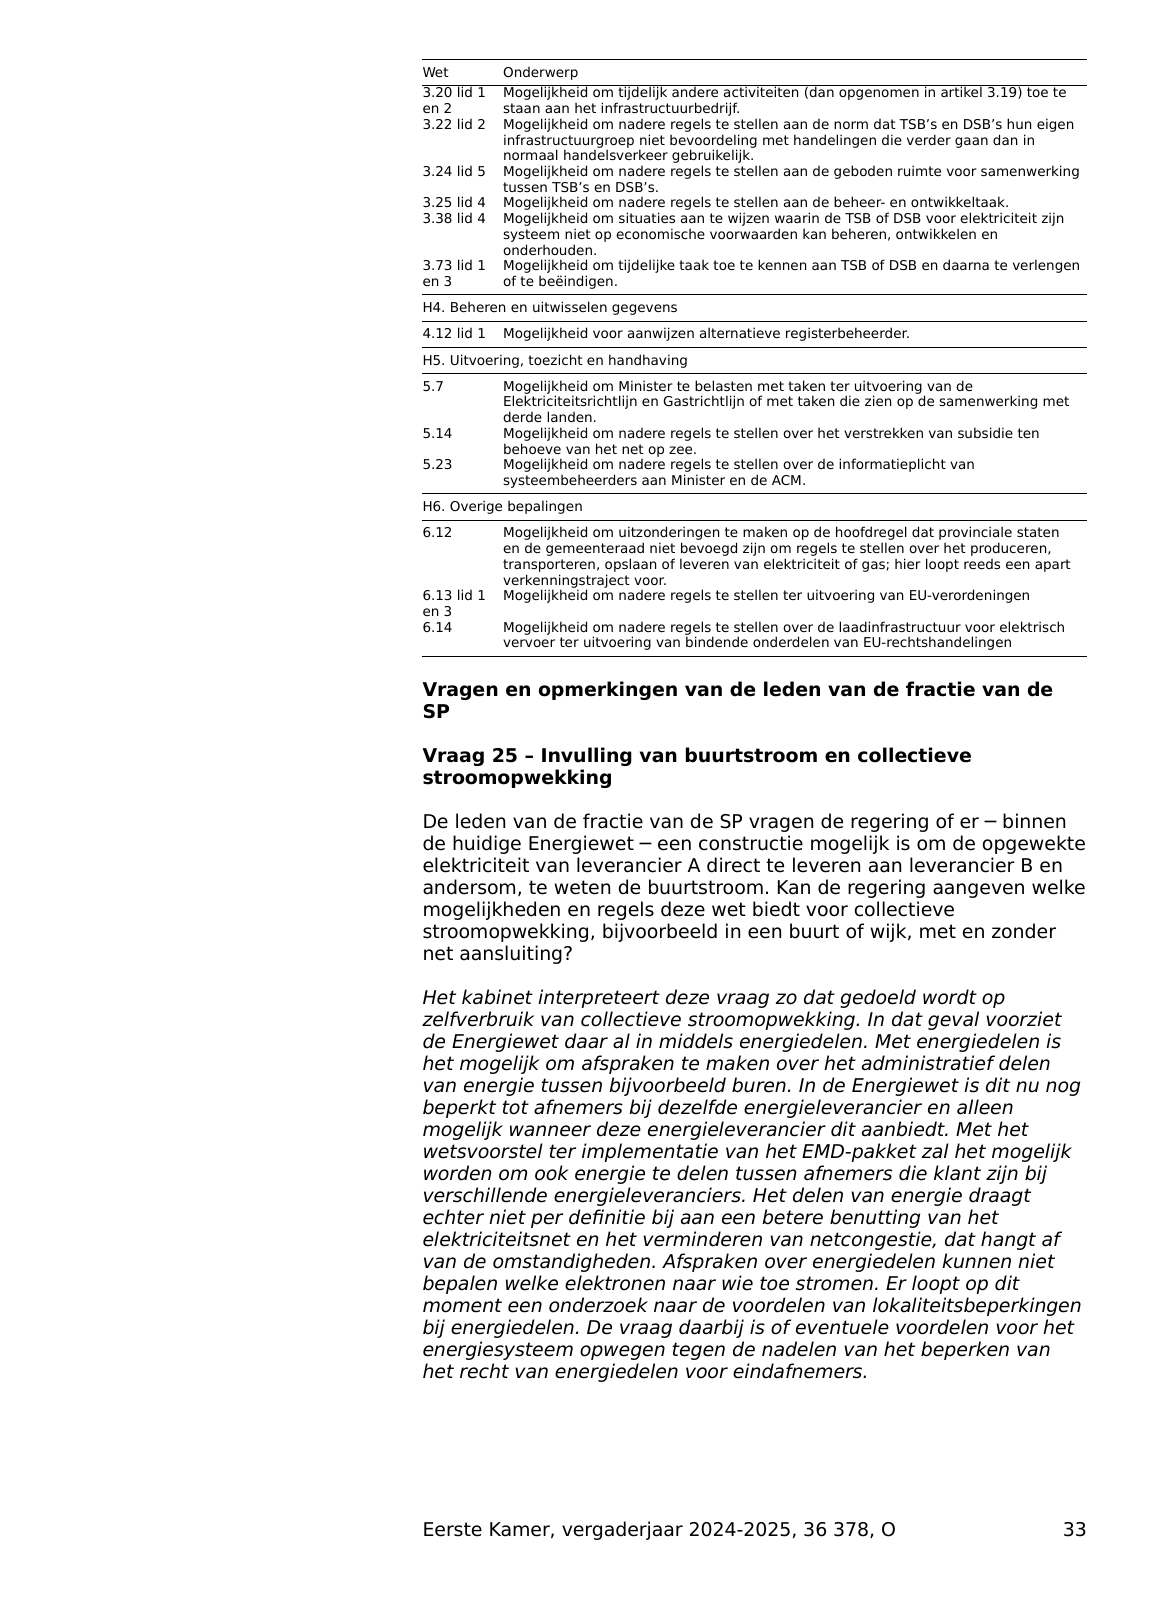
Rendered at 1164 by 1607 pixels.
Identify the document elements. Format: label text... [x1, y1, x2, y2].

subtitle Vraag 25 – Invulling van buurtstroom en collectieve stroomopwekking [422, 745, 1087, 789]
table_cell 3.20 lid 1 en 2 [422, 86, 497, 117]
table_cell 6.13 lid 1 en 3 [422, 588, 497, 619]
table_cell 3.25 lid 4 [422, 195, 497, 211]
table_cell Mogelijkheid om nadere regels te stellen over de informatieplicht van systeembeheerders aan Minister en de ACM. [497, 457, 1087, 493]
table_cell H6. Overige bepalingen [422, 494, 1087, 519]
table_cell Mogelijkheid om nadere regels te stellen over het verstrekken van subsidie ten behoeve van het net op zee. [497, 426, 1087, 457]
table_cell Mogelijkheid om nadere regels te stellen aan de norm dat TSB’s en DSB’s hun eigen infrastructuurgroep niet bevoordeling met handelingen die verder gaan dan in normaal handelsverkeer gebruikelijk. [497, 117, 1087, 164]
text Het kabinet interpreteert deze vraag zo dat gedoeld wordt op zelfverbruik van collectieve stroomopwekking. In dat geval voorziet de Energiewet daar al in middels energiedelen. Met energiedelen is het mogelijk om afspraken te maken over het administratief delen van energie tussen bijvoorbeeld buren. In de Energiewet is dit nu nog beperkt tot afnemers bij dezelfde energieleverancier en alleen mogelijk wanneer deze energieleverancier dit aanbiedt. Met het wetsvoorstel ter implementatie van het EMD-pakket zal het mogelijk worden om ook energie te delen tussen afnemers die klant zijn bij verschillende energieleveranciers. Het delen van energie draagt echter niet per definitie bij aan een betere benutting van het elektriciteitsnet en het verminderen van netcongestie, dat hangt af van de omstandigheden. Afspraken over energiedelen kunnen niet bepalen welke elektronen naar wie toe stromen. Er loopt op dit moment een onderzoek naar de voordelen van lokaliteitsbeperkingen bij energiedelen. De vraag daarbij is of eventuele voordelen voor het energiesysteem opwegen tegen de nadelen van het beperken van het recht van energiedelen voor eindafnemers. [422, 987, 1087, 1383]
table_cell 3.24 lid 5 [422, 164, 497, 195]
table_cell 5.23 [422, 457, 497, 493]
table_cell Mogelijkheid om situaties aan te wijzen waarin de TSB of DSB voor elektriciteit zijn systeem niet op economische voorwaarden kan beheren, ontwikkelen en onderhouden. [497, 211, 1087, 258]
text De leden van de fractie van de SP vragen de regering of er ─ binnen de huidige Energiewet ─ een constructie mogelijk is om de opgewekte elektriciteit van leverancier A direct te leveren aan leverancier B en andersom, te weten de buurtstroom. Kan de regering aangeven welke mogelijkheden en regels deze wet biedt voor collectieve stroomopwekking, bijvoorbeeld in een buurt of wijk, met en zonder net aansluiting? [422, 811, 1087, 965]
table_cell Mogelijkheid om nadere regels te stellen aan de geboden ruimte voor samenwerking tussen TSB’s en DSB’s. [497, 164, 1087, 195]
table_cell Mogelijkheid om Minister te belasten met taken ter uitvoering van de Elektriciteitsrichtlijn en Gastrichtlijn of met taken die zien op de samenwerking met derde landen. [497, 374, 1087, 426]
table_header Wet [422, 60, 497, 85]
table_cell Mogelijkheid voor aanwijzen alternatieve registerbeheerder. [497, 322, 1087, 347]
table_cell 3.22 lid 2 [422, 117, 497, 164]
table_cell Mogelijkheid om nadere regels te stellen over de laadinfrastructuur voor elektrisch vervoer ter uitvoering van bindende onderdelen van EU-rechtshandelingen [497, 620, 1087, 656]
table_cell 6.12 [422, 521, 497, 588]
table_cell Mogelijkheid om nadere regels te stellen aan de beheer- en ontwikkeltaak. [497, 195, 1087, 211]
table_cell H5. Uitvoering, toezicht en handhaving [422, 348, 1087, 373]
table_cell 5.7 [422, 374, 497, 426]
table_cell 6.14 [422, 620, 497, 656]
table_cell Mogelijkheid om nadere regels te stellen ter uitvoering van EU-verordeningen [497, 588, 1087, 619]
table_cell 3.73 lid 1 en 3 [422, 258, 497, 294]
table_cell H4. Beheren en uitwisselen gegevens [422, 295, 1087, 321]
table_cell Mogelijkheid om uitzonderingen te maken op de hoofdregel dat provinciale staten en de gemeenteraad niet bevoegd zijn om regels te stellen over het produceren, transporteren, opslaan of leveren van elektriciteit of gas; hier loopt reeds een apart verkenningstraject voor. [497, 521, 1087, 588]
table_cell Mogelijkheid om tijdelijk andere activiteiten (dan opgenomen in artikel 3.19) toe te staan aan het infrastructuurbedrijf. [497, 86, 1087, 117]
table_cell 5.14 [422, 426, 497, 457]
table_header Onderwerp [497, 60, 1087, 85]
table_cell 3.38 lid 4 [422, 211, 497, 258]
table_cell Mogelijkheid om tijdelijke taak toe te kennen aan TSB of DSB en daarna te verlengen of te beëindigen. [497, 258, 1087, 294]
table_cell 4.12 lid 1 [422, 322, 497, 347]
subtitle Vragen en opmerkingen van de leden van de fractie van de SP [422, 679, 1087, 723]
